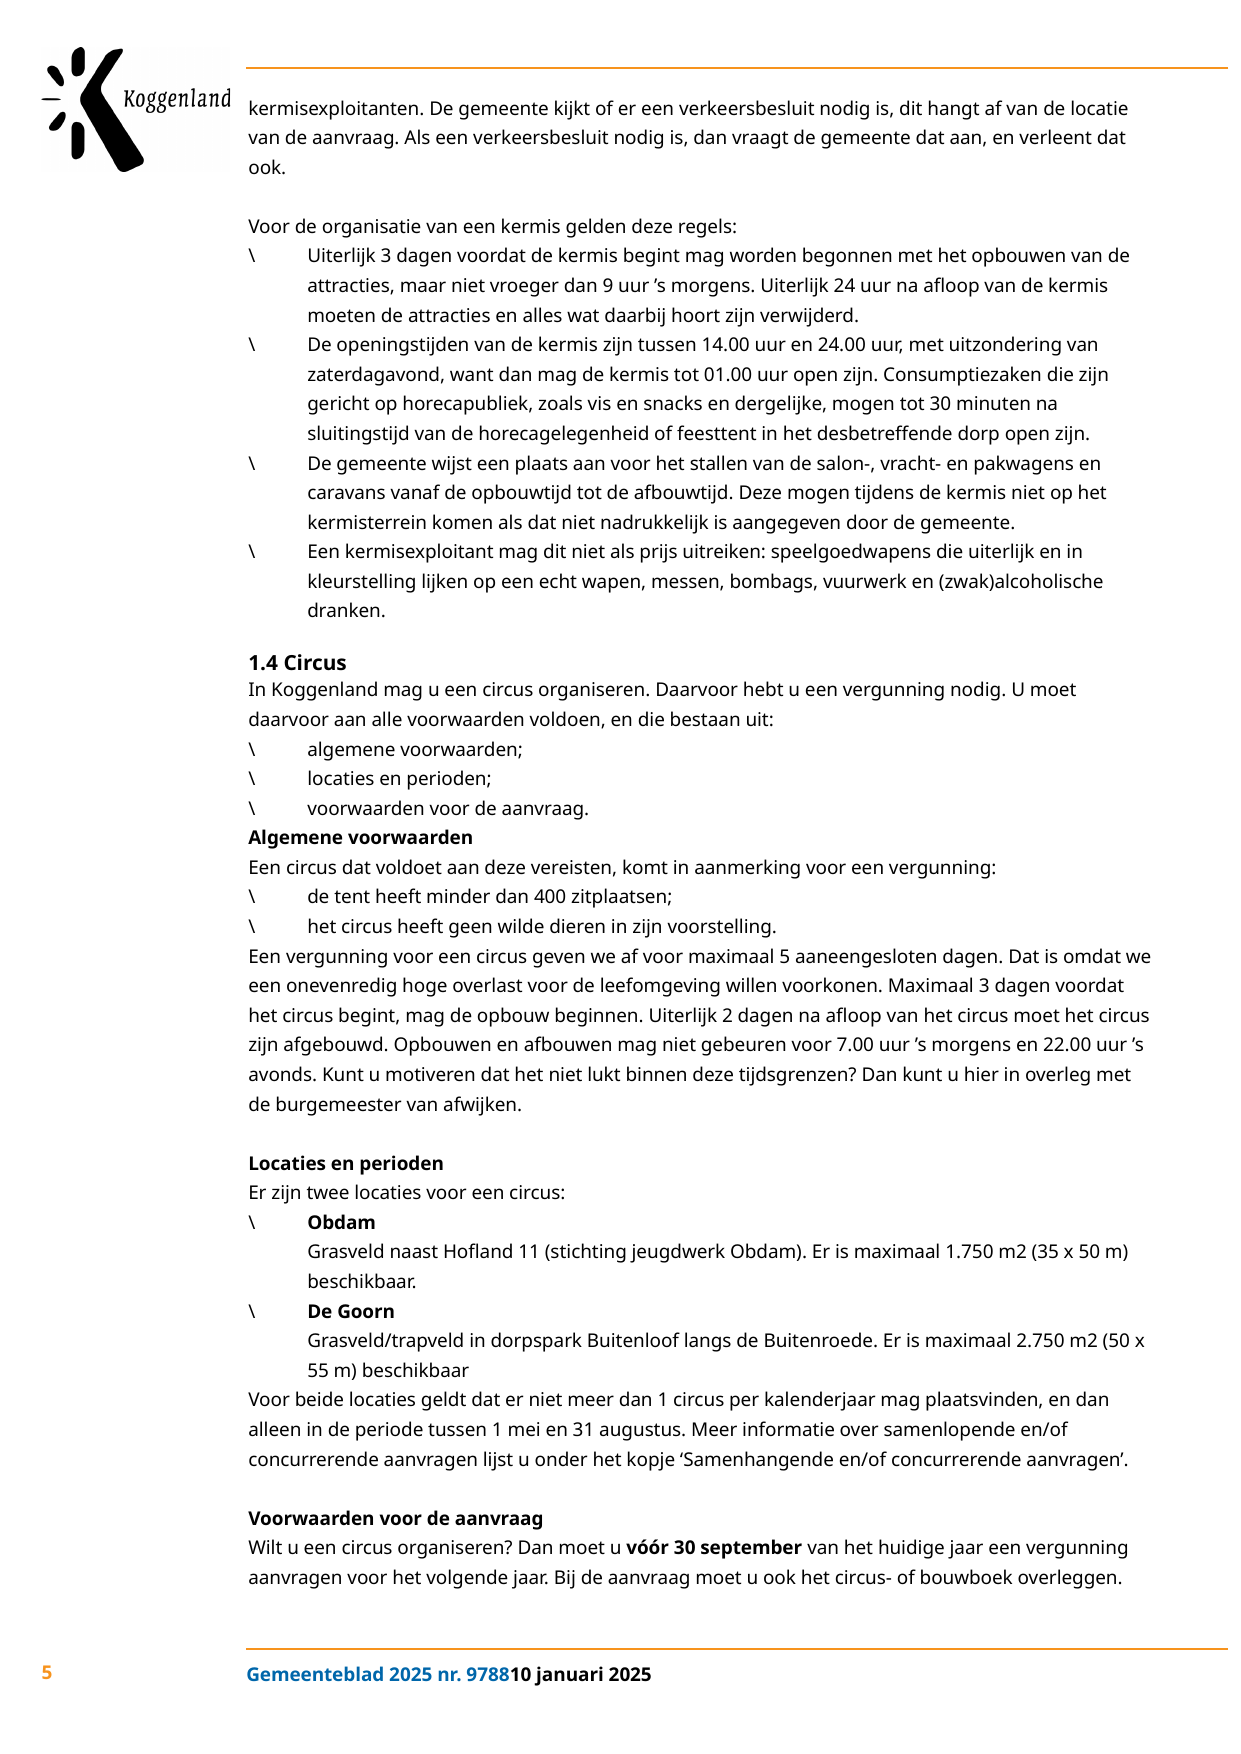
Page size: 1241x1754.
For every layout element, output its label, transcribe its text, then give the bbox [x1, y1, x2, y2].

list voorwaarden voor de aanvraag. [248, 795, 1152, 821]
picture [41, 47, 231, 172]
list De openingstijden van de kermis zijn tussen 14.00 uur en 24.00 uur, met uitzondering van zaterdagavond, want dan mag de kermis tot 01.00 uur open zijn. Consumptiezaken die zijn gericht op horecapubliek, zoals vis en snacks en dergelijke, mogen tot 30 minuten na sluitingstijd van de horecagelegenheid of feesttent in het desbetreffende dorp open zijn. [248, 331, 1152, 446]
list Obdam [248, 1209, 1152, 1235]
list De Goorn [248, 1298, 1152, 1323]
list Grasveld/trapveld in dorpspark Buitenloof langs de Buitenroede. Er is maximaal 2.750 m2 (50 x 55 m) beschikbaar [248, 1327, 1152, 1383]
list het circus heeft geen wilde dieren in zijn voorstelling. [248, 913, 1152, 939]
text 1.4 Circus [248, 648, 1152, 677]
list de tent heeft minder dan 400 zitplaatsen; [248, 884, 1152, 909]
text Locaties en perioden [248, 1150, 1152, 1176]
list De gemeente wijst een plaats aan voor het stallen van de salon-, vracht- en pakwagens en caravans vanaf de opbouwtijd tot de afbouwtijd. Deze mogen tijdens de kermis niet op het kermisterrein komen als dat niet nadrukkelijk is aangegeven door de gemeente. [248, 450, 1152, 535]
list locaties en perioden; [248, 765, 1152, 791]
list Grasveld naast Hofland 11 (stichting jeugdwerk Obdam). Er is maximaal 1.750 m2 (35 x 50 m) beschikbaar. [248, 1239, 1152, 1294]
text Voorwaarden voor de aanvraag [248, 1505, 1152, 1531]
text Voor de organisatie van een kermis gelden deze regels: [248, 213, 1152, 239]
text kermisexploitanten. De gemeente kijkt of er een verkeersbesluit nodig is, dit hangt af van de locatie van de aanvraag. Als een verkeersbesluit nodig is, dan vraagt de gemeente dat aan, en verleent dat ook. [248, 95, 1152, 180]
list Een kermisexploitant mag dit niet als prijs uitreiken: speelgoedwapens die uiterlijk en in kleurstelling lijken op een echt wapen, messen, bombags, vuurwerk en (zwak)alcoholische dranken. [248, 538, 1152, 623]
list Uiterlijk 3 dagen voordat de kermis begint mag worden begonnen met het opbouwen van de attracties, maar niet vroeger dan 9 uur ’s morgens. Uiterlijk 24 uur na afloop van de kermis moeten de attracties en alles wat daarbij hoort zijn verwijderd. [248, 243, 1152, 328]
list algemene voorwaarden; [248, 736, 1152, 761]
text Er zijn twee locaties voor een circus: [248, 1179, 1152, 1205]
text Voor beide locaties geldt dat er niet meer dan 1 circus per kalenderjaar mag plaatsvinden, en dan alleen in de periode tussen 1 mei en 31 augustus. Meer informatie over samenlopende en/of concurrerende aanvragen lijst u onder het kopje ‘Samenhangende en/of concurrerende aanvragen’. [248, 1387, 1152, 1471]
text Een vergunning voor een circus geven we af voor maximaal 5 aaneengesloten dagen. Dat is omdat we een onevenredig hoge overlast voor de leefomgeving willen voorkonen. Maximaal 3 dagen voordat het circus begint, mag de opbouw beginnen. Uiterlijk 2 dagen na afloop van het circus moet het circus zijn afgebouwd. Opbouwen en afbouwen mag niet gebeuren voor 7.00 uur ’s morgens en 22.00 uur ’s avonds. Kunt u motiveren dat het niet lukt binnen deze tijdsgrenzen? Dan kunt u hier in overleg met de burgemeester van afwijken. [248, 943, 1152, 1116]
text Algemene voorwaarden [248, 824, 1152, 850]
text In Koggenland mag u een circus organiseren. Daarvoor hebt u een vergunning nodig. U moet daarvoor aan alle voorwaarden voldoen, en die bestaan uit: [248, 677, 1152, 732]
text Wilt u een circus organiseren? Dan moet u vóór 30 september van het huidige jaar een vergunning aanvragen voor het volgende jaar. Bij de aanvraag moet u ook het circus- of bouwboek overleggen. [248, 1534, 1152, 1590]
text Een circus dat voldoet aan deze vereisten, komt in aanmerking voor een vergunning: [248, 854, 1152, 880]
